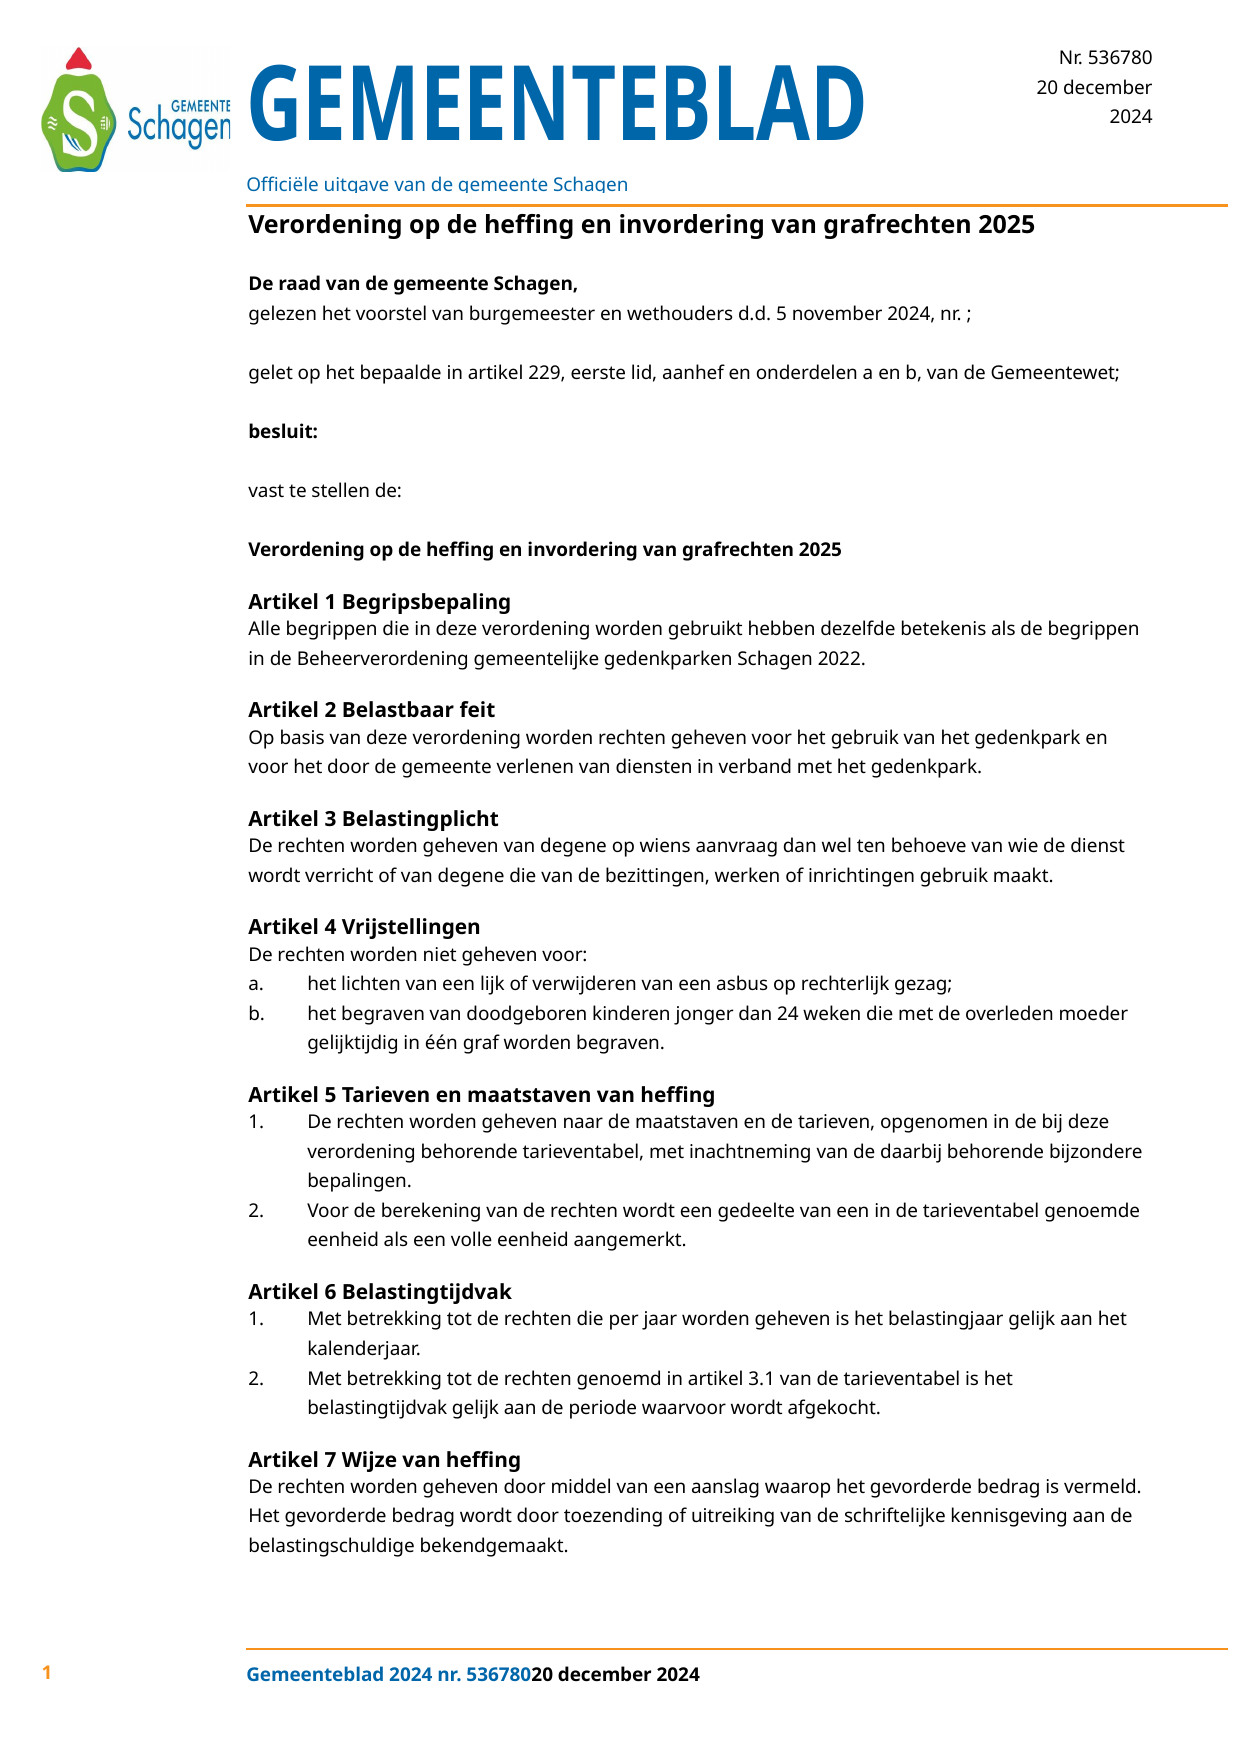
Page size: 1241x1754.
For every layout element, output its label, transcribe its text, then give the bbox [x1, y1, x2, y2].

list Voor de berekening van de rechten wordt een gedeelte van een in de tarieventabel genoemde eenheid als een volle eenheid aangemerkt. [248, 1197, 1152, 1252]
text Artikel 2 Belastbaar feit [248, 695, 1152, 724]
list Met betrekking tot de rechten genoemd in artikel 3.1 van de tarieventabel is het belastingtijdvak gelijk aan de periode waarvoor wordt afgekocht. [248, 1365, 1152, 1420]
text Verordening op de heffing en invordering van grafrechten 2025 [248, 207, 1152, 241]
text Verordening op de heffing en invordering van grafrechten 2025 [248, 537, 1152, 562]
text Op basis van deze verordening worden rechten geheven voor het gebruik van het gedenkpark en voor het door de gemeente verlenen van diensten in verband met het gedenkpark. [248, 724, 1152, 779]
list het lichten van een lijk of verwijderen van een asbus op rechterlijk gezag; [248, 970, 1152, 996]
text De raad van de gemeente Schagen, [248, 270, 1152, 296]
text Artikel 7 Wijze van heffing [248, 1445, 1152, 1473]
text gelezen het voorstel van burgemeester en wethouders d.d. 5 november 2024, nr. ; [248, 300, 1152, 326]
picture [41, 47, 231, 172]
text besluit: [248, 418, 1152, 444]
list het begraven van doodgeboren kinderen jonger dan 24 weken die met de overleden moeder gelijktijdig in één graf worden begraven. [248, 1000, 1152, 1055]
text Artikel 3 Belastingplicht [248, 804, 1152, 832]
text De rechten worden geheven door middel van een aanslag waarop het gevorderde bedrag is vermeld. Het gevorderde bedrag wordt door toezending of uitreiking van de schriftelijke kennisgeving aan de belastingschuldige bekendgemaakt. [248, 1473, 1152, 1558]
text Alle begrippen die in deze verordening worden gebruikt hebben dezelfde betekenis als de begrippen in de Beheerverordening gemeentelijke gedenkparken Schagen 2022. [248, 615, 1152, 671]
text Artikel 1 Begripsbepaling [248, 587, 1152, 615]
text Artikel 6 Belastingtijdvak [248, 1277, 1152, 1306]
list Met betrekking tot de rechten die per jaar worden geheven is het belastingjaar gelijk aan het kalenderjaar. [248, 1306, 1152, 1361]
text De rechten worden geheven van degene op wiens aanvraag dan wel ten behoeve van wie de dienst wordt verricht of van degene die van de bezittingen, werken of inrichtingen gebruik maakt. [248, 832, 1152, 888]
text gelet op het bepaalde in artikel 229, eerste lid, aanhef en onderdelen a en b, van de Gemeentewet; [248, 359, 1152, 385]
list De rechten worden geheven naar de maatstaven en de tarieven, opgenomen in de bij deze verordening behorende tarieventabel, met inachtneming van de daarbij behorende bijzondere bepalingen. [248, 1108, 1152, 1193]
text De rechten worden niet geheven voor: [248, 941, 1152, 966]
text vast te stellen de: [248, 477, 1152, 503]
text Artikel 5 Tarieven en maatstaven van heffing [248, 1080, 1152, 1108]
text Artikel 4 Vrijstellingen [248, 912, 1152, 941]
